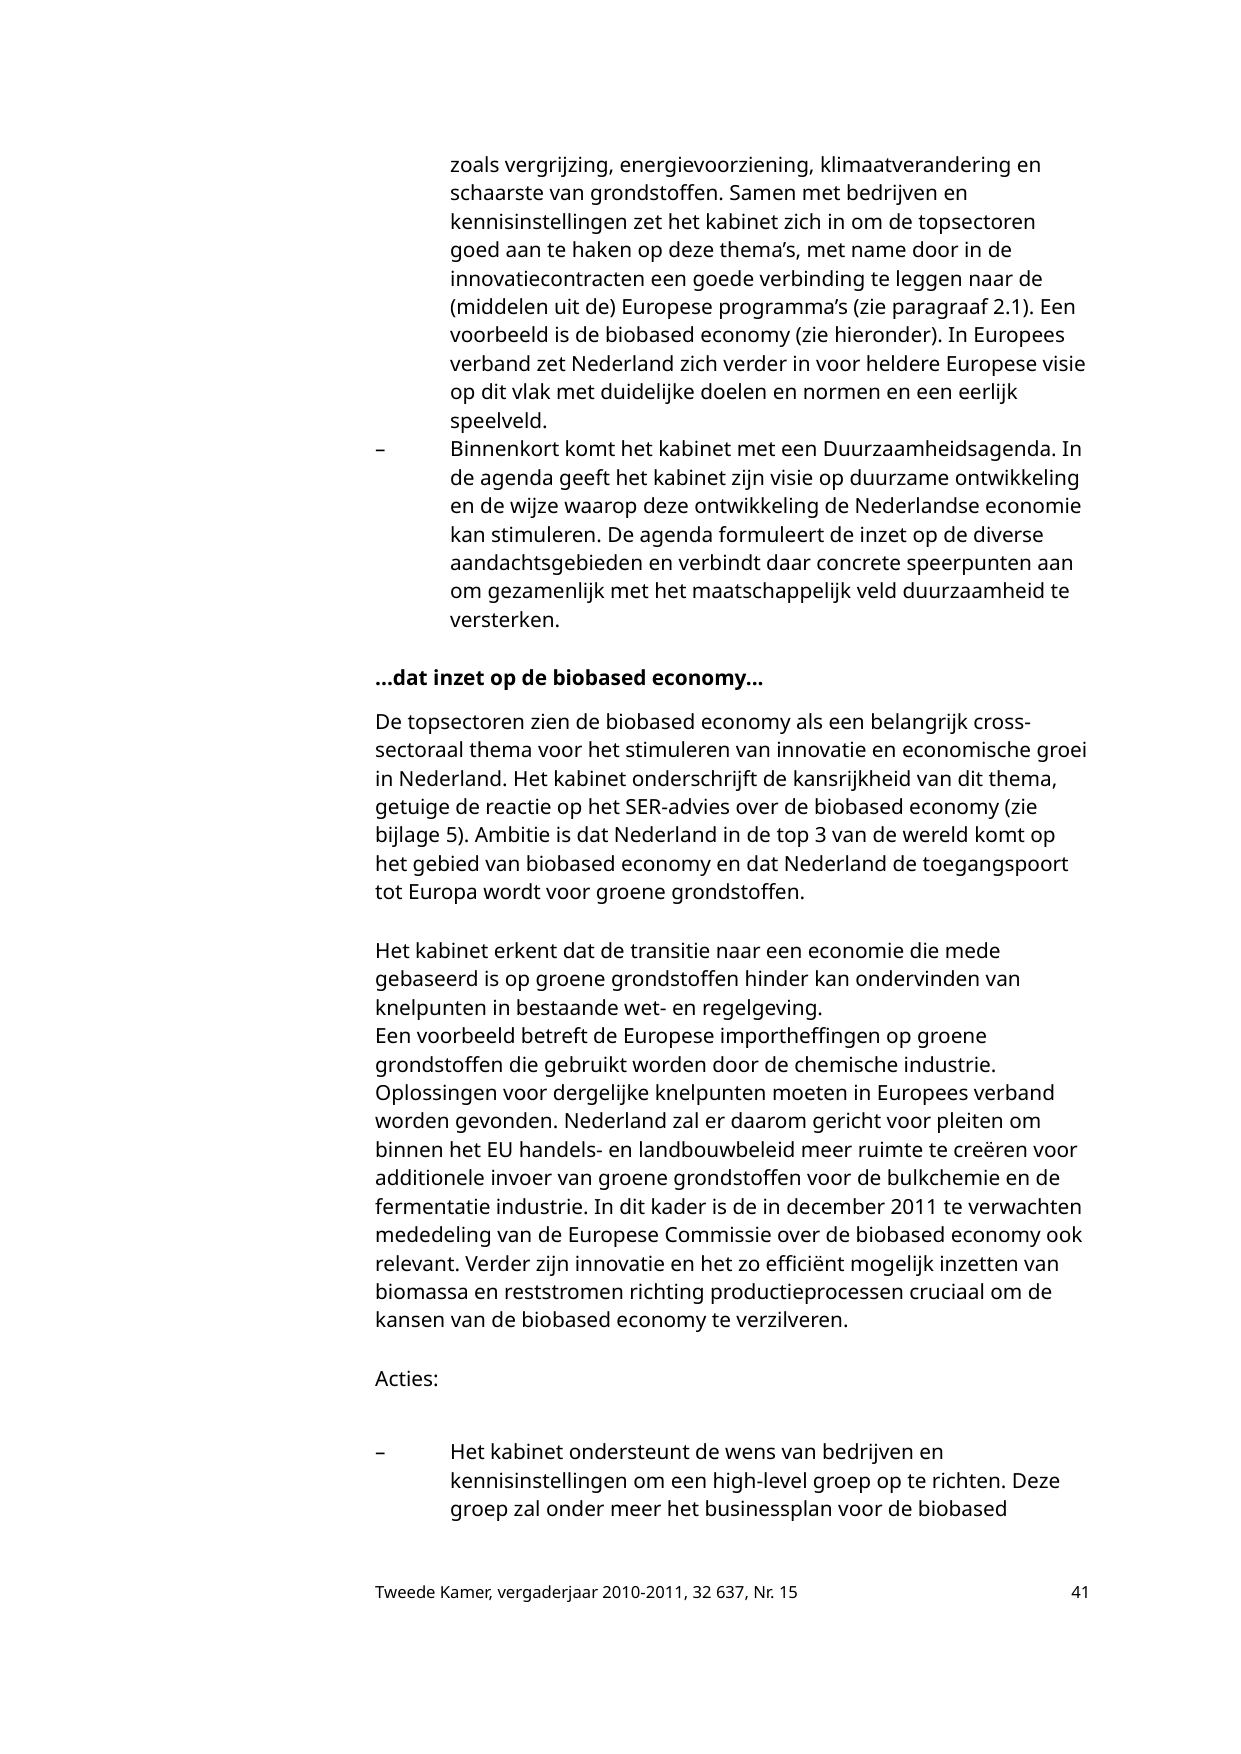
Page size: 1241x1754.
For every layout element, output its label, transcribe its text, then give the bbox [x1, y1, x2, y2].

text ...dat inzet op de biobased economy... [375, 663, 1090, 692]
text Het kabinet erkent dat de transitie naar een economie die mede gebaseerd is op groene grondstoffen hinder kan ondervinden van knelpunten in bestaande wet- en regelgeving. [375, 936, 1090, 1021]
text Een voorbeeld betreft de Europese importheffingen op groene grondstoffen die gebruikt worden door de chemische industrie. Oplossingen voor dergelijke knelpunten moeten in Europees verband worden gevonden. Nederland zal er daarom gericht voor pleiten om binnen het EU handels- en landbouwbeleid meer ruimte te creëren voor additionele invoer van groene grondstoffen voor de bulkchemie en de fermentatie industrie. In dit kader is de in december 2011 te verwachten mededeling van de Europese Commissie over de biobased economy ook relevant. Verder zijn innovatie en het zo efficiënt mogelijk inzetten van biomassa en reststromen richting productieprocessen cruciaal om de kansen van de biobased economy te verzilveren. [375, 1021, 1090, 1334]
text Acties: [375, 1364, 1090, 1392]
text De topsectoren zien de biobased economy als een belangrijk cross-sectoraal thema voor het stimuleren van innovatie en economische groei in Nederland. Het kabinet onderschrijft de kansrijkheid van dit thema, getuige de reactie op het SER-advies over de biobased economy (zie bijlage 5). Ambitie is dat Nederland in de top 3 van de wereld komt op het gebied van biobased economy en dat Nederland de toegangspoort tot Europa wordt voor groene grondstoffen. [375, 707, 1090, 906]
list zoals vergrijzing, energievoorziening, klimaatverandering en schaarste van grondstoffen. Samen met bedrijven en kennisinstellingen zet het kabinet zich in om de topsectoren goed aan te haken op deze thema’s, met name door in de innovatiecontracten een goede verbinding te leggen naar de (middelen uit de) Europese programma’s (zie paragraaf 2.1). Een voorbeeld is de biobased economy (zie hieronder). In Europees verband zet Nederland zich verder in voor heldere Europese visie op dit vlak met duidelijke doelen en normen en een eerlijk speelveld. [375, 150, 1090, 434]
list Het kabinet ondersteunt de wens van bedrijven en kennisinstellingen om een high-level groep op te richten. Deze groep zal onder meer het businessplan voor de biobased [375, 1437, 1090, 1523]
list Binnenkort komt het kabinet met een Duurzaamheidsagenda. In de agenda geeft het kabinet zijn visie op duurzame ontwikkeling en de wijze waarop deze ontwikkeling de Nederlandse economie kan stimuleren. De agenda formuleert de inzet op de diverse aandachtsgebieden en verbindt daar concrete speerpunten aan om gezamenlijk met het maatschappelijk veld duurzaamheid te versterken. [375, 434, 1090, 633]
